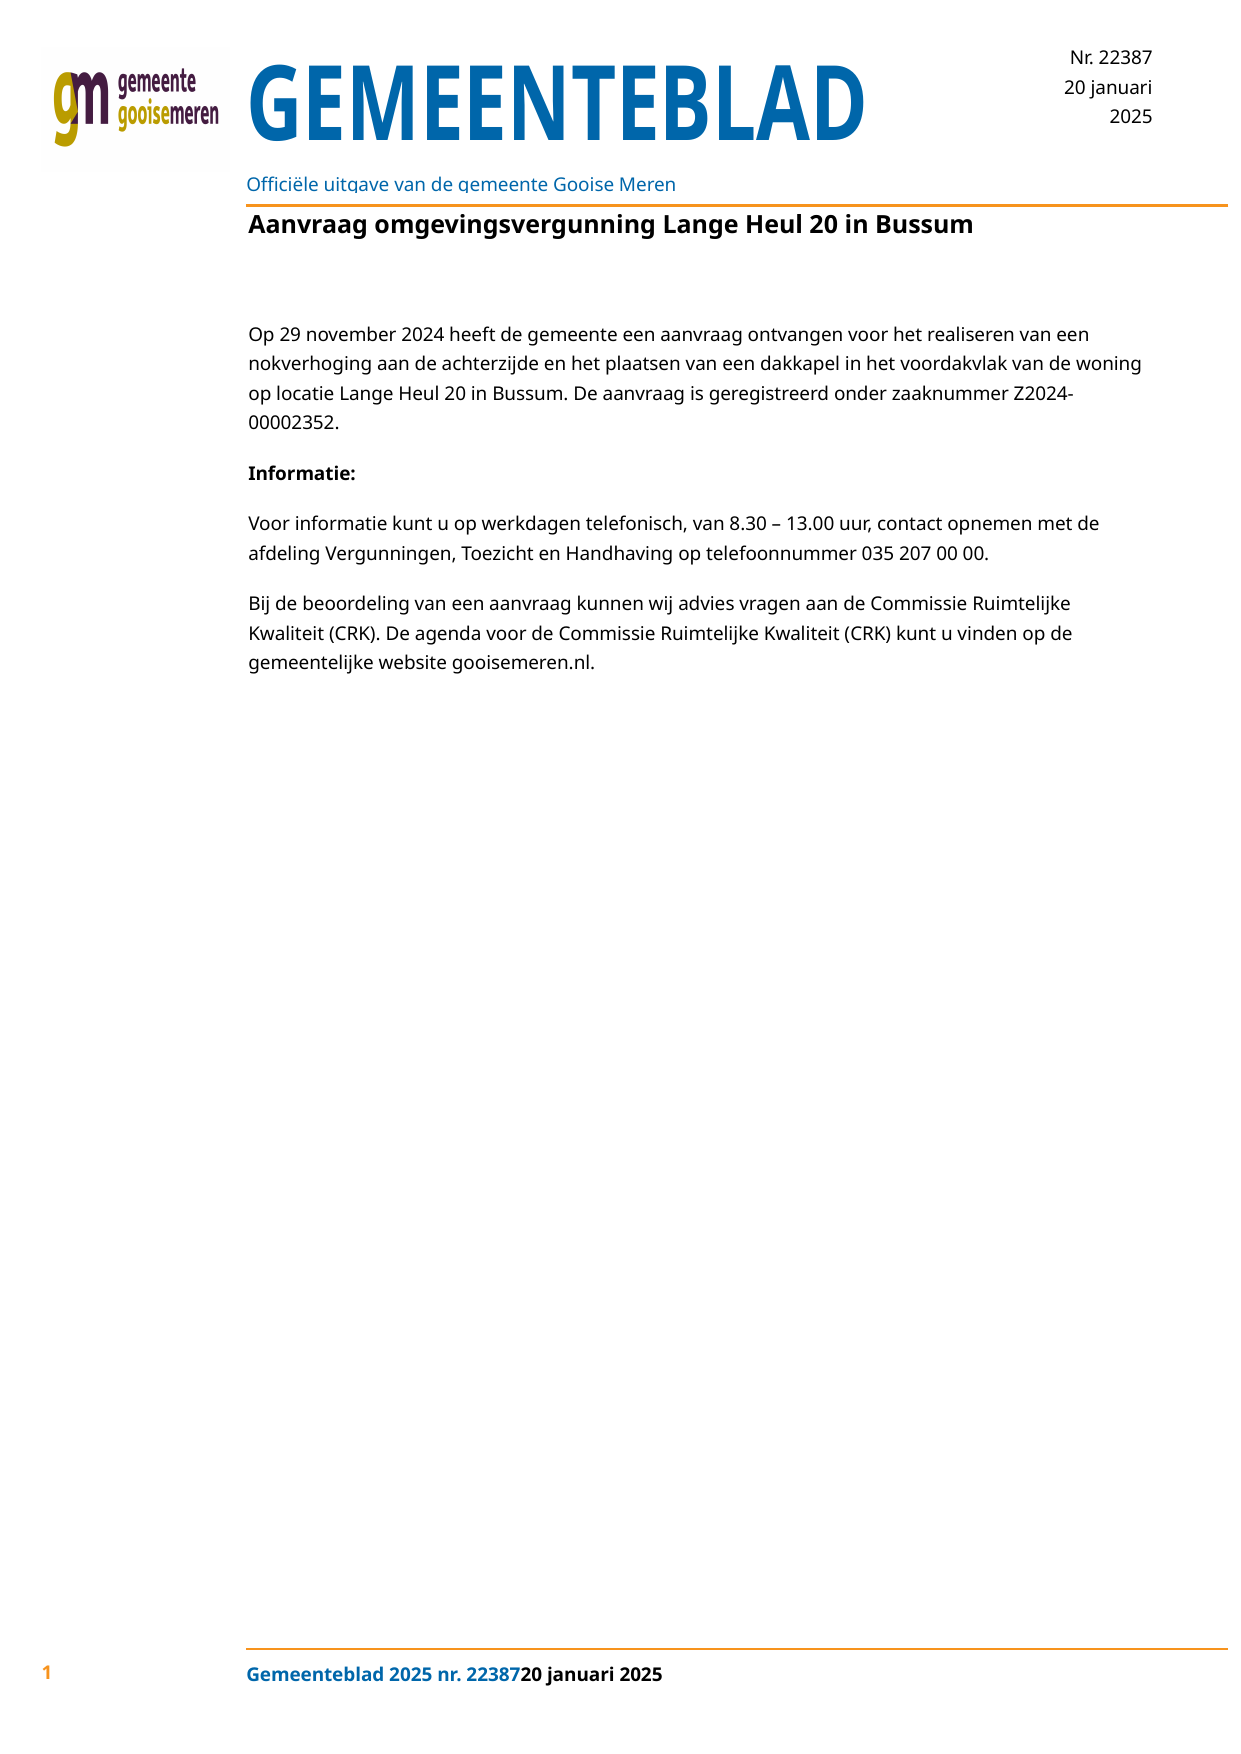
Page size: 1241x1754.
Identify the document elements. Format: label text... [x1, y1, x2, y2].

text Bij de beoordeling van een aanvraag kunnen wij advies vragen aan de Commissie Ruimtelijke Kwaliteit (CRK). De agenda voor de Commissie Ruimtelijke Kwaliteit (CRK) kunt u vinden op de gemeentelijke website gooisemeren.nl. [248, 590, 1152, 675]
text Aanvraag omgevingsvergunning Lange Heul 20 in Bussum [248, 207, 1152, 241]
text Informatie: [248, 460, 1152, 486]
text Op 29 november 2024 heeft de gemeente een aanvraag ontvangen voor het realiseren van een nokverhoging aan de achterzijde en het plaatsen van een dakkapel in het voordakvlak van de woning op locatie Lange Heul 20 in Bussum. De aanvraag is geregistreerd onder zaaknummer Z2024-00002352. [248, 321, 1152, 435]
text Voor informatie kunt u op werkdagen telefonisch, van 8.30 – 13.00 uur, contact opnemen met de afdeling Vergunningen, Toezicht en Handhaving op telefoonnummer 035 207 00 00. [248, 510, 1152, 566]
picture [41, 47, 231, 172]
